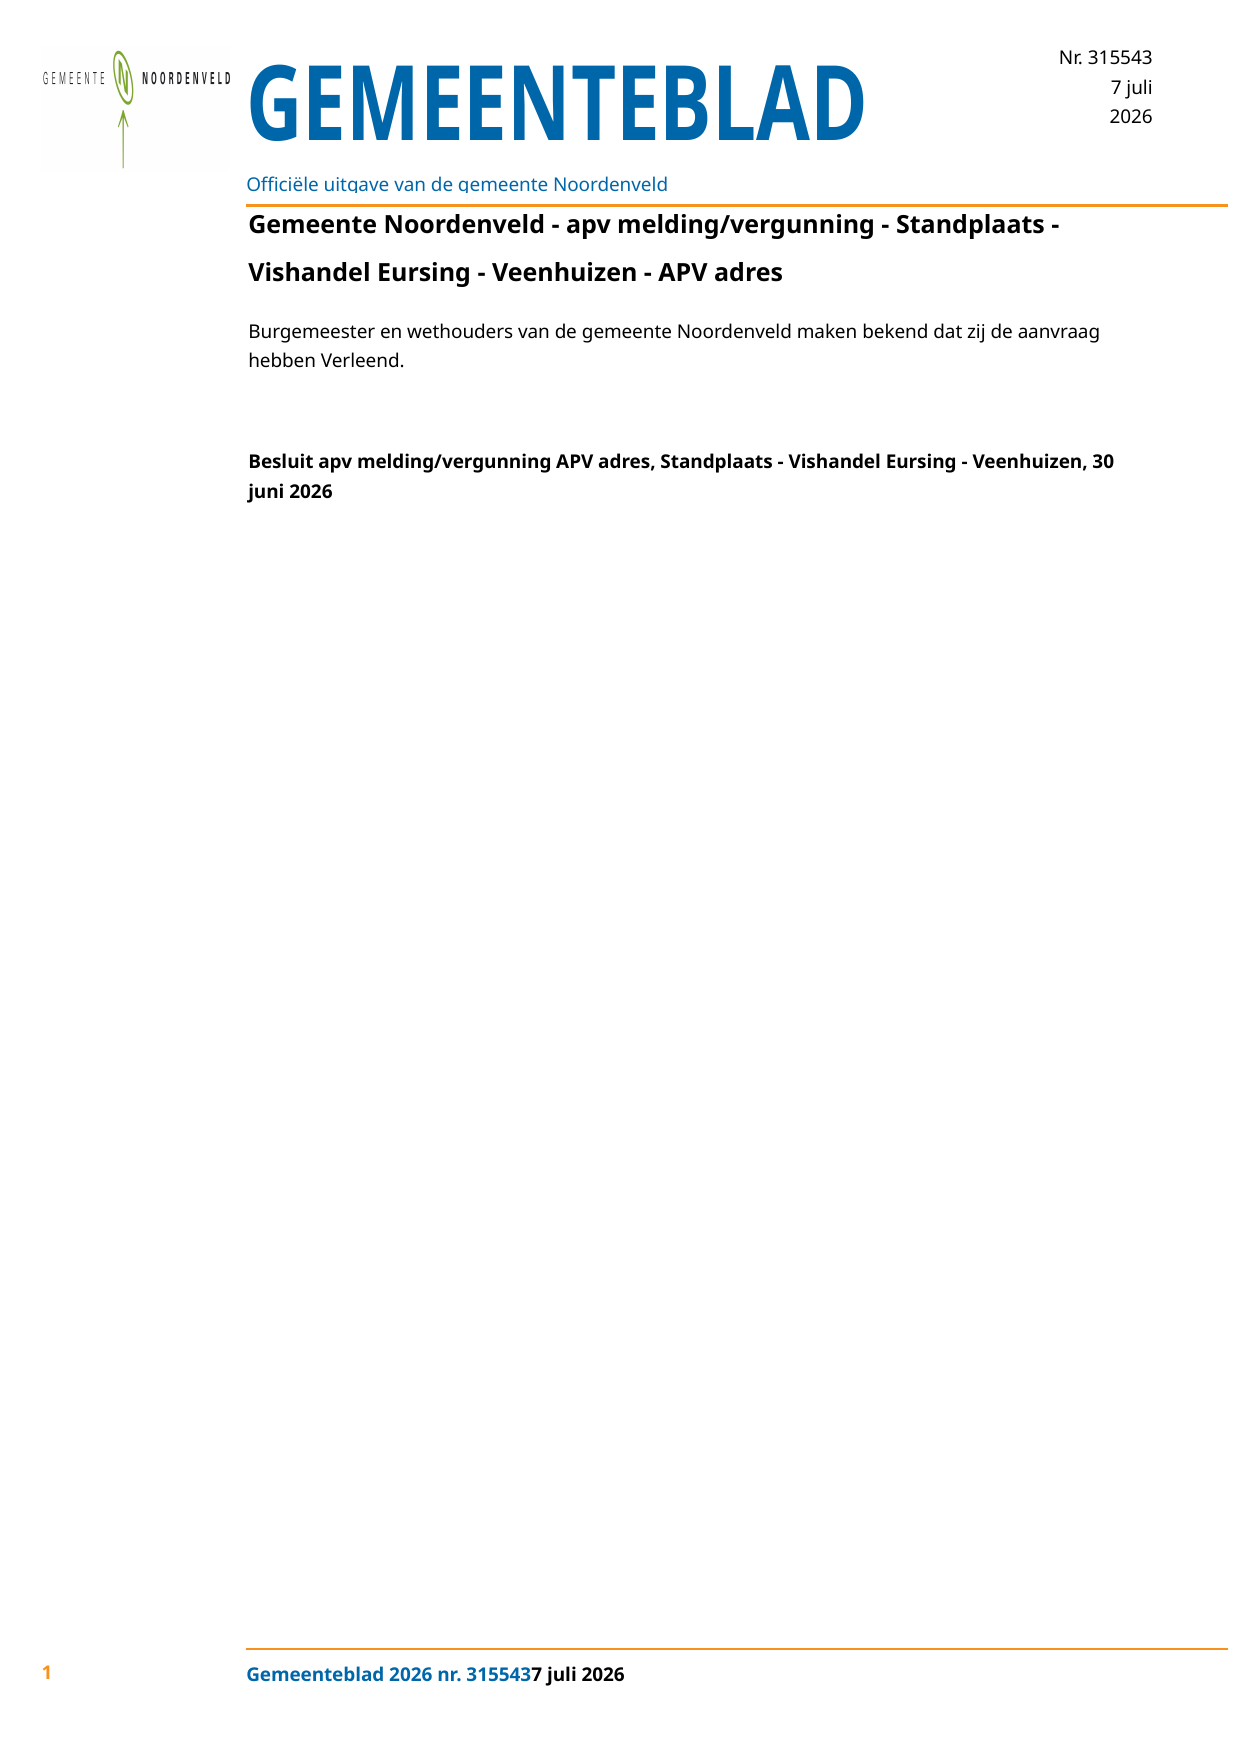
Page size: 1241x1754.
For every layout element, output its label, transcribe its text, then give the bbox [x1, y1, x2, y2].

text Gemeente Noordenveld - apv melding/vergunning - Standplaats - Vishandel Eursing - Veenhuizen - APV adres [248, 207, 1152, 288]
text Besluit apv melding/vergunning APV adres, Standplaats - Vishandel Eursing - Veenhuizen, 30 juni 2026 [248, 448, 1152, 504]
text Burgemeester en wethouders van de gemeente Noordenveld maken bekend dat zij de aanvraag hebben Verleend. [248, 318, 1152, 373]
picture [41, 47, 231, 172]
